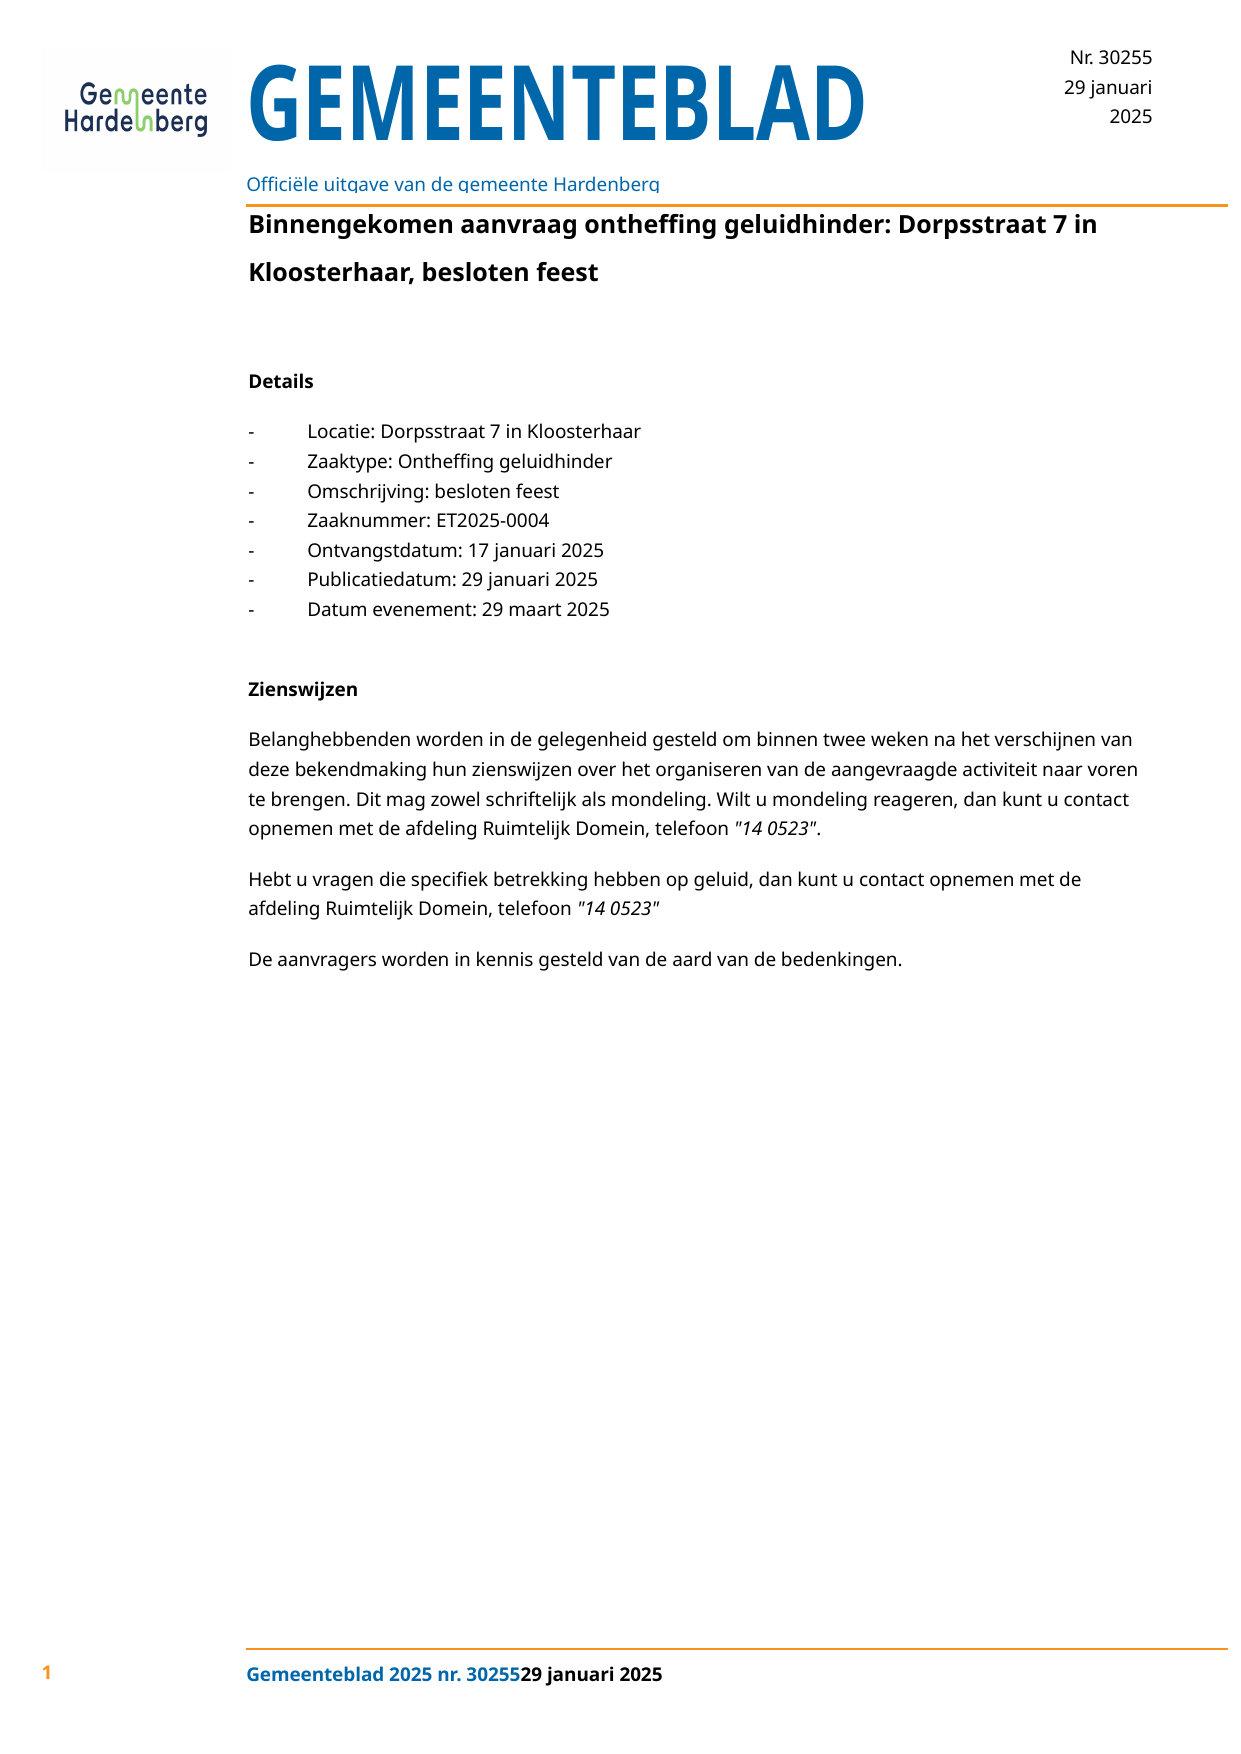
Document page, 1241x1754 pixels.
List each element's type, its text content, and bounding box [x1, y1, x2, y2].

list Publicatiedatum: 29 januari 2025 [248, 567, 1152, 592]
text Zienswijzen [248, 676, 1152, 702]
list Locatie: Dorpsstraat 7 in Kloosterhaar [248, 419, 1152, 444]
list Ontvangstdatum: 17 januari 2025 [248, 537, 1152, 563]
text De aanvragers worden in kennis gesteld van de aard van de bedenkingen. [248, 946, 1152, 972]
text Details [248, 368, 1152, 394]
picture [41, 47, 231, 172]
list Zaaknummer: ET2025-0004 [248, 507, 1152, 533]
text Binnengekomen aanvraag ontheffing geluidhinder: Dorpsstraat 7 in Kloosterhaar, besloten feest [248, 207, 1152, 288]
list Omschrijving: besloten feest [248, 478, 1152, 504]
list Datum evenement: 29 maart 2025 [248, 596, 1152, 622]
list Zaaktype: Ontheffing geluidhinder [248, 448, 1152, 474]
text Hebt u vragen die specifiek betrekking hebben op geluid, dan kunt u contact opnemen met de afdeling Ruimtelijk Domein, telefoon "14 0523" [248, 866, 1152, 921]
text Belanghebbenden worden in de gelegenheid gesteld om binnen twee weken na het verschijnen van deze bekendmaking hun zienswijzen over het organiseren van de aangevraagde activiteit naar voren te brengen. Dit mag zowel schriftelijk als mondeling. Wilt u mondeling reageren, dan kunt u contact opnemen met de afdeling Ruimtelijk Domein, telefoon "14 0523". [248, 727, 1152, 841]
